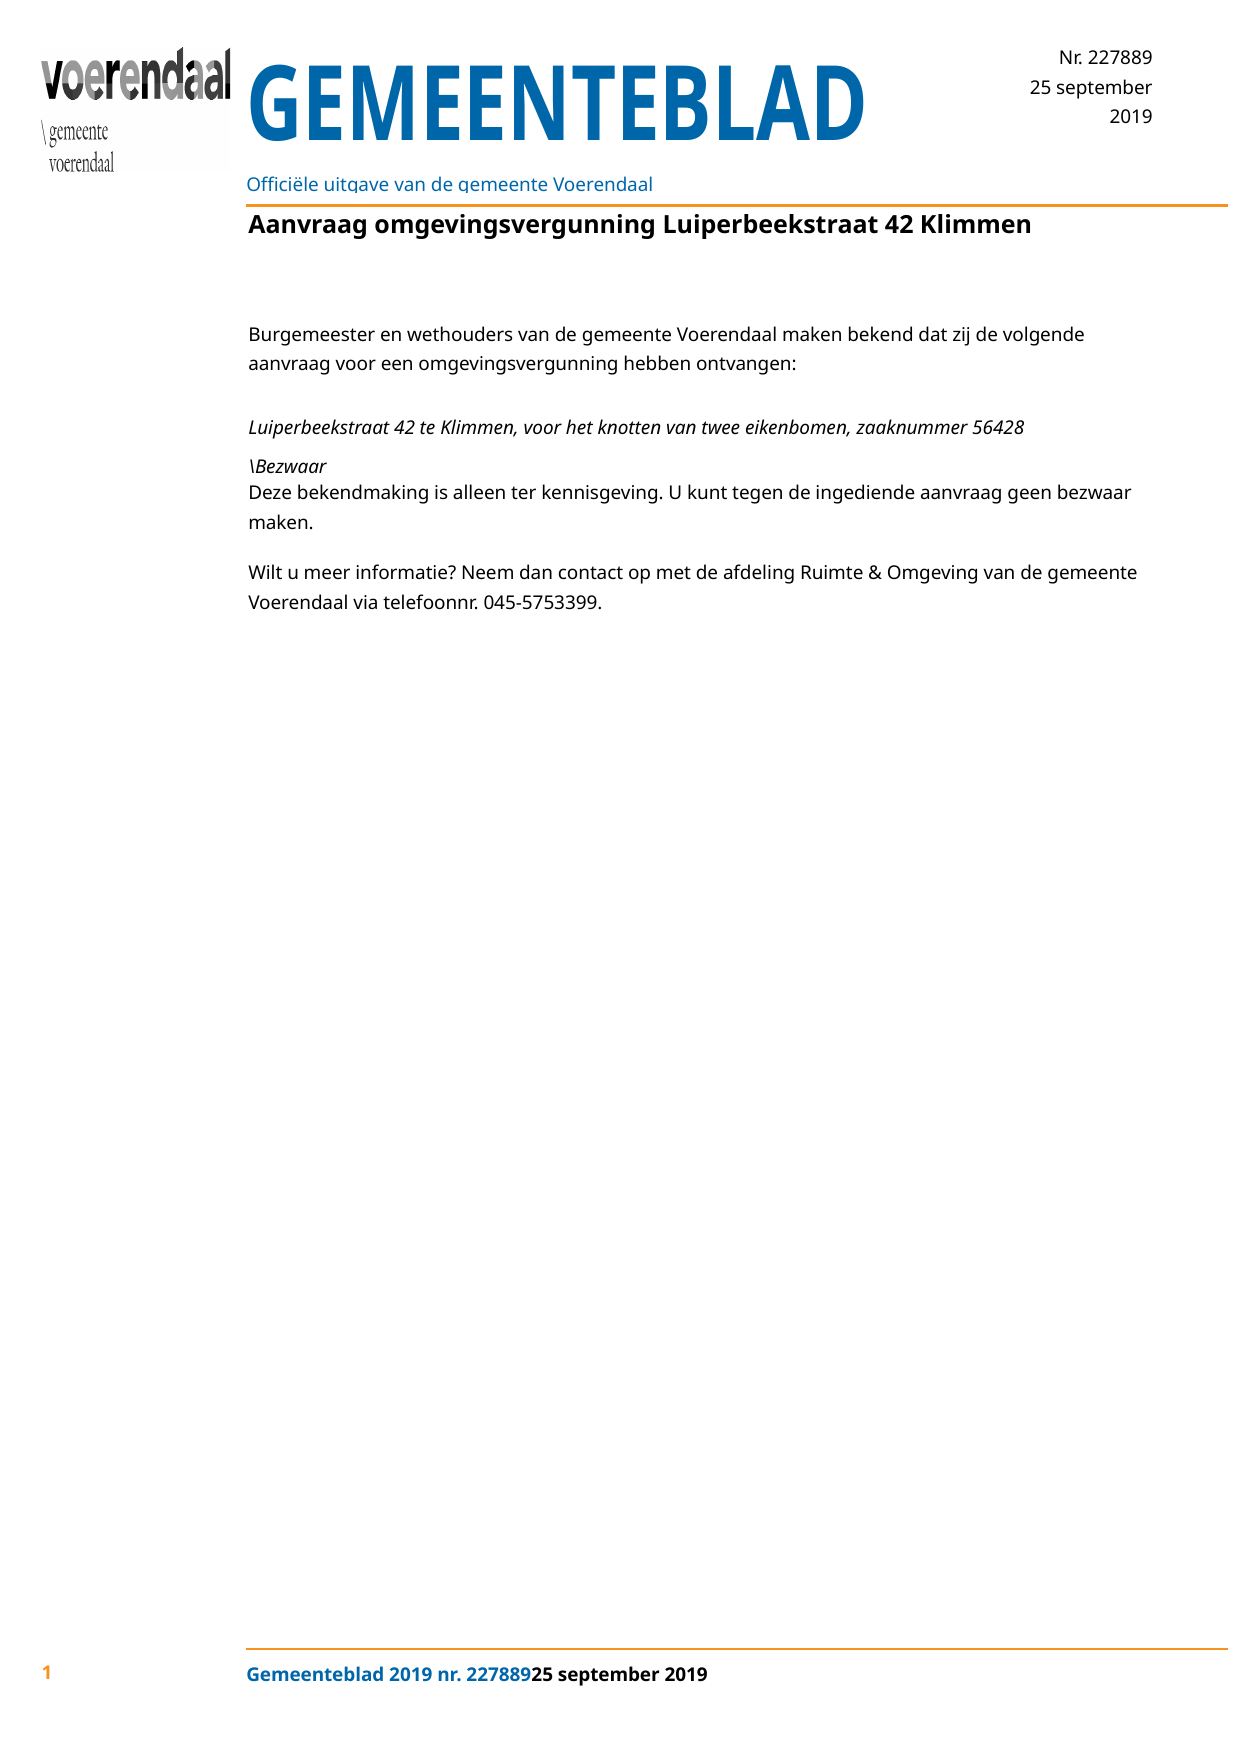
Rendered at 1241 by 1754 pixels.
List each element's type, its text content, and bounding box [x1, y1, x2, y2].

text Wilt u meer informatie? Neem dan contact op met de afdeling Ruimte & Omgeving van de gemeente Voerendaal via telefoonnr. 045-5753399. [248, 559, 1152, 614]
text \Bezwaar [248, 453, 1152, 479]
picture [41, 47, 231, 172]
text Aanvraag omgevingsvergunning Luiperbeekstraat 42 Klimmen [248, 207, 1152, 241]
text Deze bekendmaking is alleen ter kennisgeving. U kunt tegen de ingediende aanvraag geen bezwaar maken. [248, 479, 1152, 534]
text Luiperbeekstraat 42 te Klimmen, voor het knotten van twee eikenbomen, zaaknummer 56428 [248, 414, 1152, 440]
text Burgemeester en wethouders van de gemeente Voerendaal maken bekend dat zij de volgende aanvraag voor een omgevingsvergunning hebben ontvangen: [248, 321, 1152, 376]
